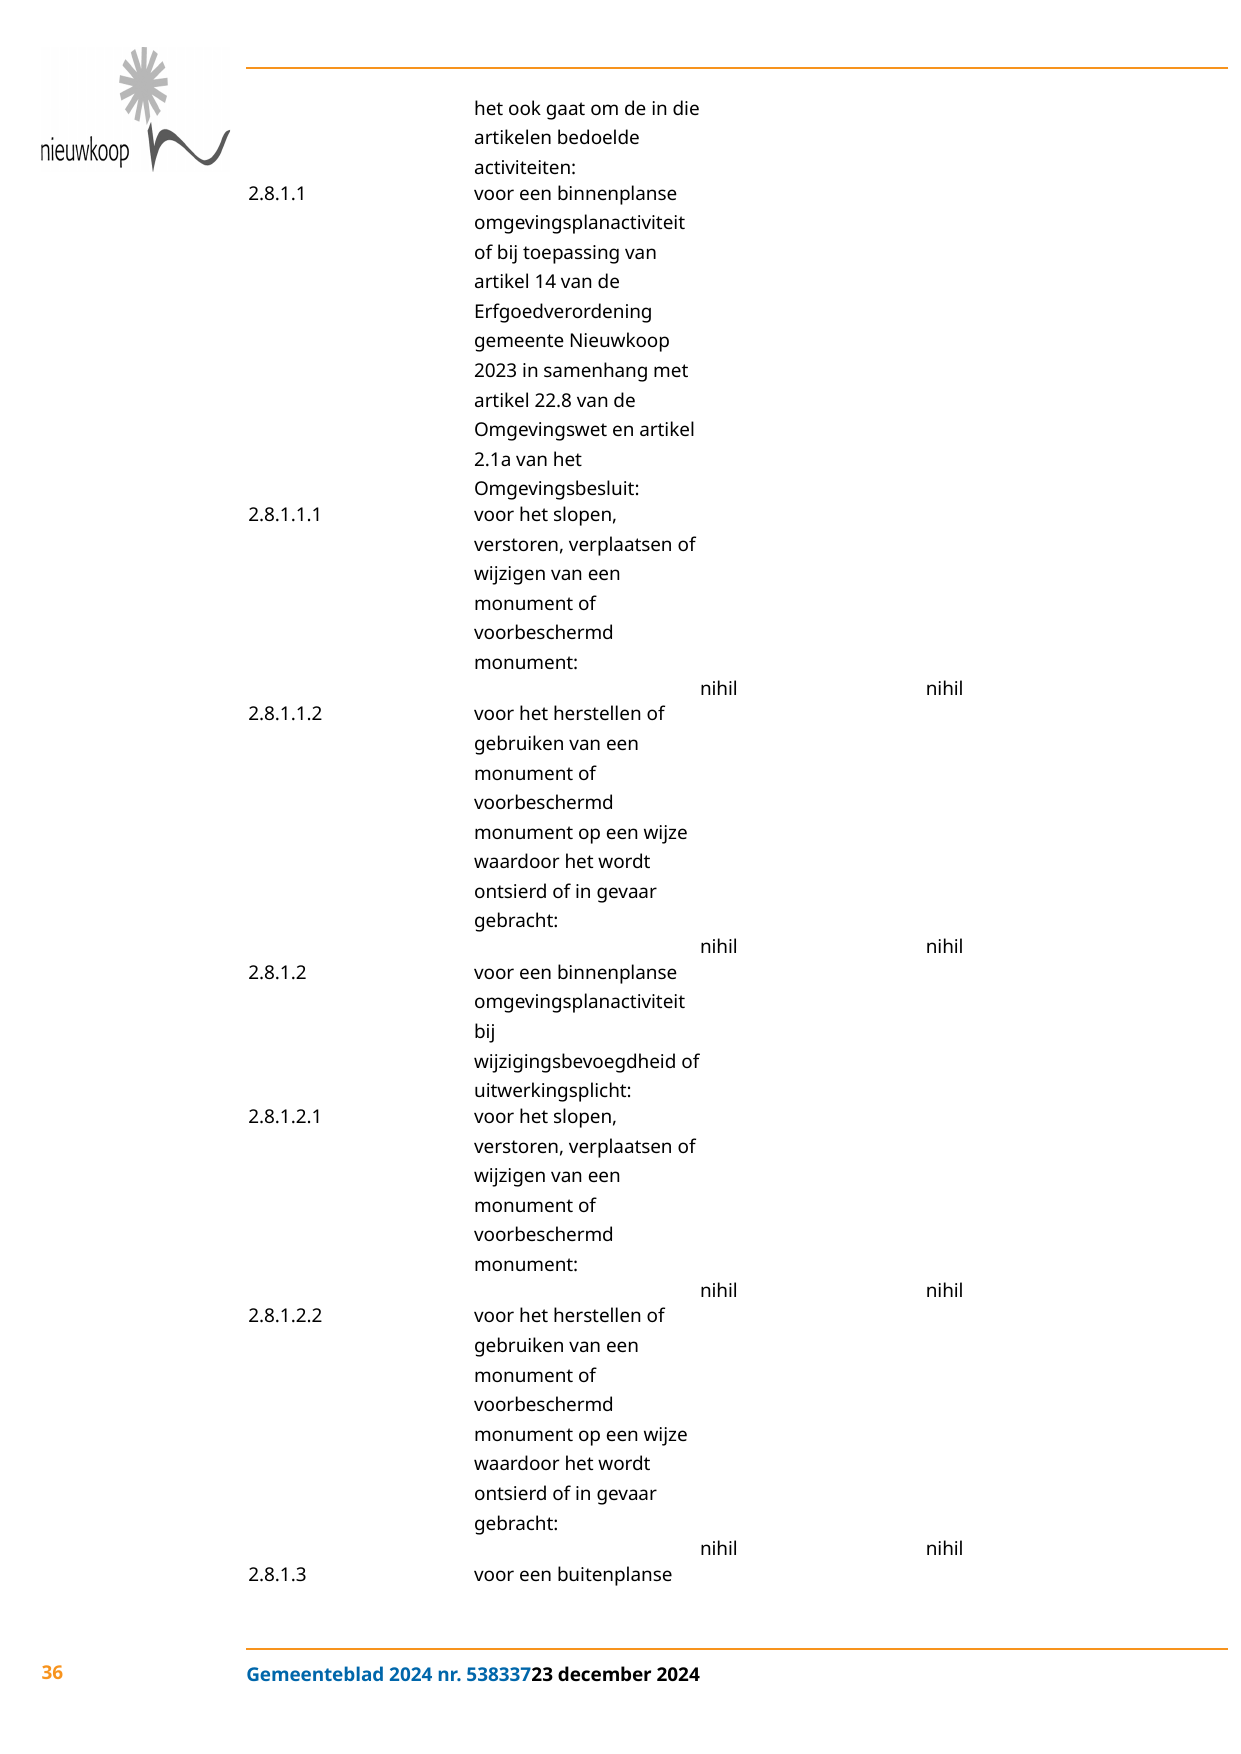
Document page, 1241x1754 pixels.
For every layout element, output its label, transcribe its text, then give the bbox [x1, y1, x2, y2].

table_cell voor een buitenplanse [474, 1561, 700, 1587]
table_cell nihil [700, 934, 926, 959]
table_cell [926, 1103, 1152, 1277]
table_cell [474, 1535, 700, 1561]
table_cell [700, 501, 926, 675]
table_cell nihil [700, 1277, 926, 1303]
table_cell [926, 701, 1152, 933]
table_cell nihil [926, 1535, 1152, 1561]
table_cell [474, 934, 700, 959]
table_cell [700, 1561, 926, 1587]
table_cell [474, 675, 700, 701]
table_cell 2.8.1.3 [248, 1561, 474, 1587]
table_cell [926, 501, 1152, 675]
table_cell voor een binnenplanse omgevingsplanactiviteit of bij toepassing van artikel 14 van de Erfgoedverordening gemeente Nieuwkoop 2023 in samenhang met artikel 22.8 van de Omgevingswet en artikel 2.1a van het Omgevingsbesluit: [474, 180, 700, 501]
table_cell voor het slopen, verstoren, verplaatsen of wijzigen van een monument of voorbeschermd monument: [474, 501, 700, 675]
table_cell [700, 701, 926, 933]
table_cell nihil [926, 1277, 1152, 1303]
table_cell [926, 1303, 1152, 1535]
table_cell nihil [700, 1535, 926, 1561]
table_cell [248, 934, 474, 959]
table_cell nihil [926, 934, 1152, 959]
table_cell 2.8.1.2 [248, 959, 474, 1103]
table_cell [700, 180, 926, 501]
table_cell nihil [926, 675, 1152, 701]
table_cell [248, 1277, 474, 1303]
table_cell het ook gaat om de in die artikelen bedoelde activiteiten: [474, 95, 700, 180]
table_cell [700, 95, 926, 180]
table_cell [248, 675, 474, 701]
table_cell voor het slopen, verstoren, verplaatsen of wijzigen van een monument of voorbeschermd monument: [474, 1103, 700, 1277]
table_cell [700, 1103, 926, 1277]
table_cell 2.8.1.1 [248, 180, 474, 501]
table_cell 2.8.1.1.1 [248, 501, 474, 675]
table_cell voor het herstellen of gebruiken van een monument of voorbeschermd monument op een wijze waardoor het wordt ontsierd of in gevaar gebracht: [474, 1303, 700, 1535]
table_cell [700, 1303, 926, 1535]
table_cell [700, 959, 926, 1103]
table_cell nihil [700, 675, 926, 701]
table_cell voor een binnenplanse omgevingsplanactiviteit bij wijzigingsbevoegdheid of uitwerkingsplicht: [474, 959, 700, 1103]
table_cell 2.8.1.1.2 [248, 701, 474, 933]
table_cell [248, 95, 474, 180]
table_cell [248, 1535, 474, 1561]
table_cell [926, 959, 1152, 1103]
table_cell [474, 1277, 700, 1303]
table_cell 2.8.1.2.1 [248, 1103, 474, 1277]
table_cell [926, 180, 1152, 501]
table_cell [926, 95, 1152, 180]
table_cell 2.8.1.2.2 [248, 1303, 474, 1535]
table_cell voor het herstellen of gebruiken van een monument of voorbeschermd monument op een wijze waardoor het wordt ontsierd of in gevaar gebracht: [474, 701, 700, 933]
picture [41, 47, 231, 172]
table_cell [926, 1561, 1152, 1587]
